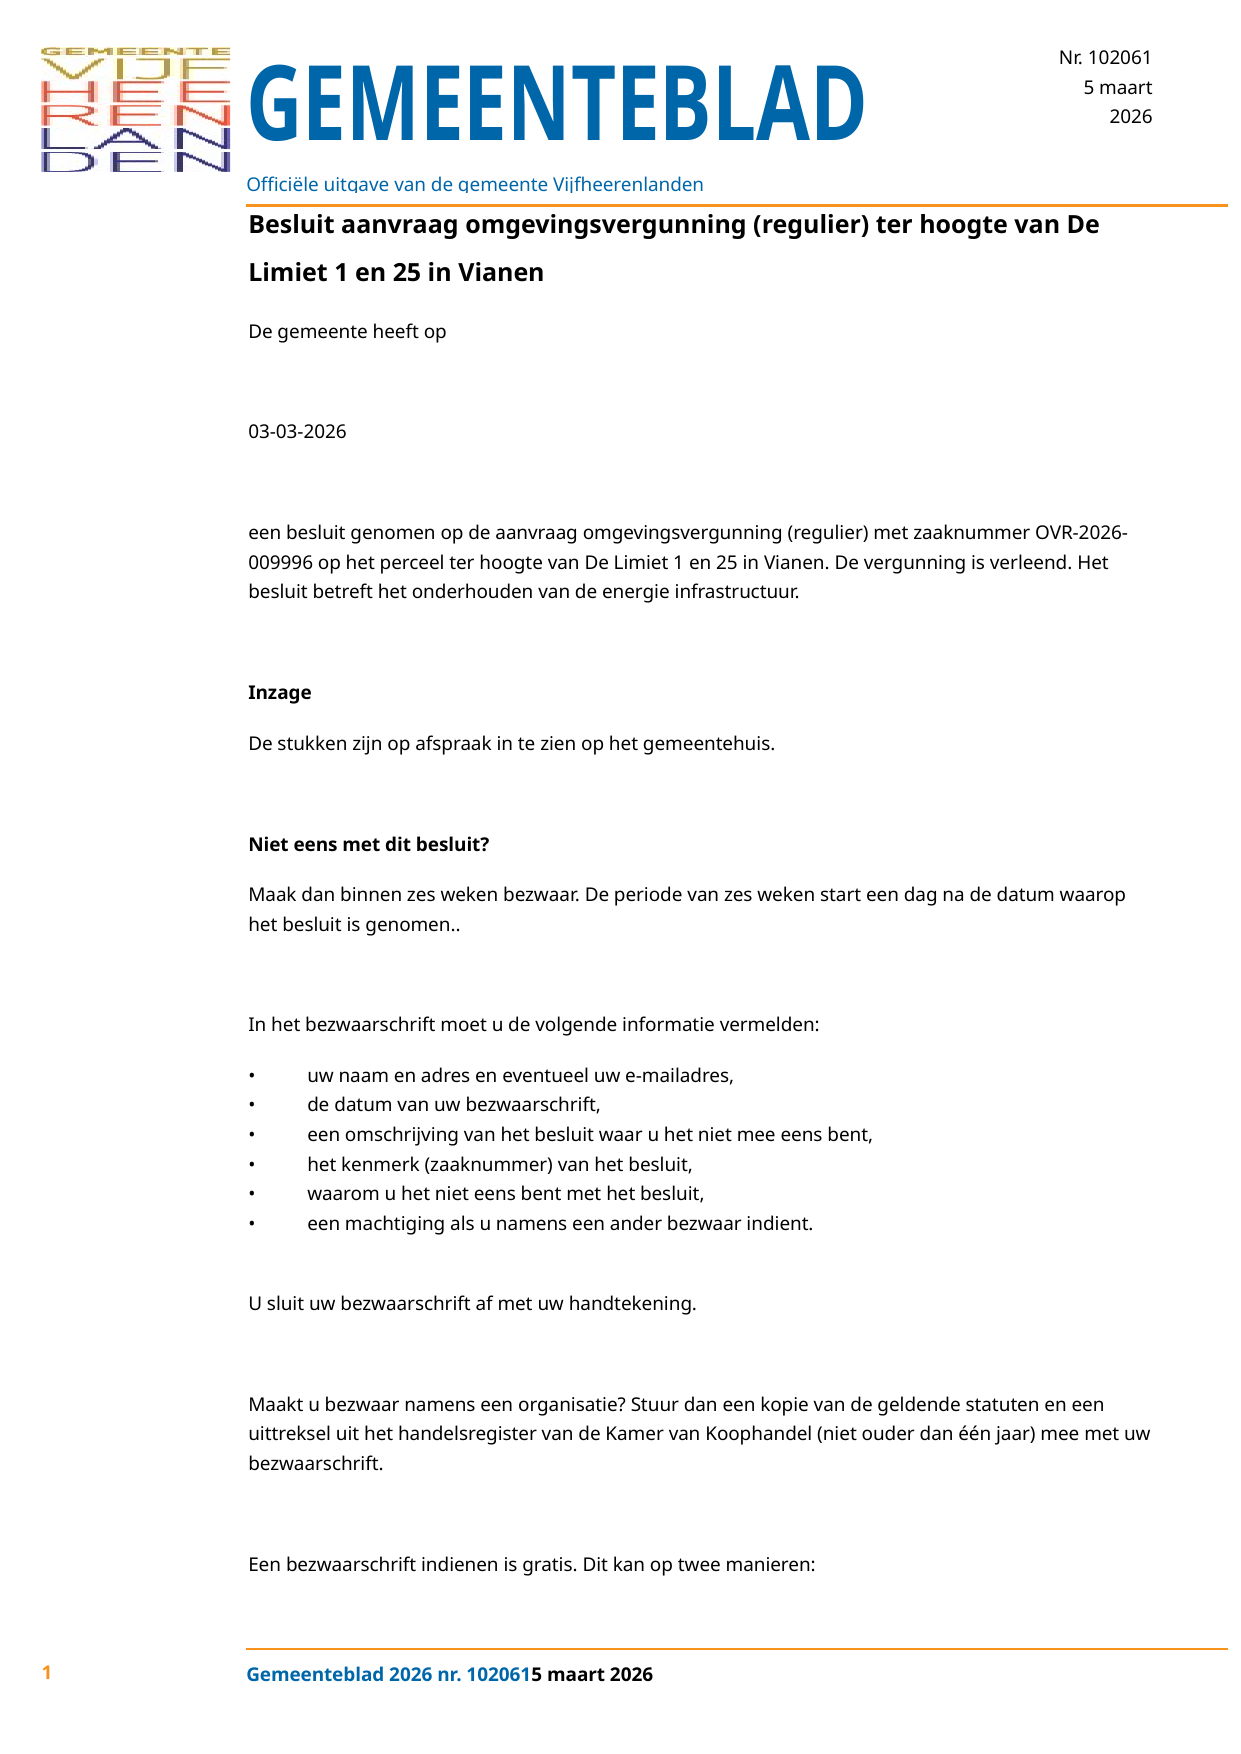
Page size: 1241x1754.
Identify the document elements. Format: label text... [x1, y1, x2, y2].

text Een bezwaarschrift indienen is gratis. Dit kan op twee manieren: [248, 1551, 1152, 1577]
list waarom u het niet eens bent met het besluit, [248, 1180, 1152, 1206]
list een omschrijving van het besluit waar u het niet mee eens bent, [248, 1121, 1152, 1147]
text De stukken zijn op afspraak in te zien op het gemeentehuis. [248, 730, 1152, 756]
list de datum van uw bezwaarschrift, [248, 1092, 1152, 1117]
list uw naam en adres en eventueel uw e-mailadres, [248, 1062, 1152, 1088]
text Inzage [248, 679, 1152, 705]
text Niet eens met dit besluit? [248, 831, 1152, 857]
text De gemeente heeft op [248, 318, 1152, 344]
text U sluit uw bezwaarschrift af met uw handtekening. [248, 1290, 1152, 1316]
text Maak dan binnen zes weken bezwaar. De periode van zes weken start een dag na de datum waarop het besluit is genomen.. [248, 881, 1152, 937]
text Maakt u bezwaar namens een organisatie? Stuur dan een kopie van de geldende statuten en een uittreksel uit het handelsregister van de Kamer van Koophandel (niet ouder dan één jaar) mee met uw bezwaarschrift. [248, 1391, 1152, 1476]
picture [41, 47, 231, 172]
text 03-03-2026 [248, 419, 1152, 444]
list het kenmerk (zaaknummer) van het besluit, [248, 1151, 1152, 1177]
text In het bezwaarschrift moet u de volgende informatie vermelden: [248, 1012, 1152, 1037]
text een besluit genomen op de aanvraag omgevingsvergunning (regulier) met zaaknummer OVR-2026-009996 op het perceel ter hoogte van De Limiet 1 en 25 in Vianen. De vergunning is verleend. Het besluit betreft het onderhouden van de energie infrastructuur. [248, 519, 1152, 604]
text Besluit aanvraag omgevingsvergunning (regulier) ter hoogte van De Limiet 1 en 25 in Vianen [248, 207, 1152, 288]
list een machtiging als u namens een ander bezwaar indient. [248, 1210, 1152, 1236]
